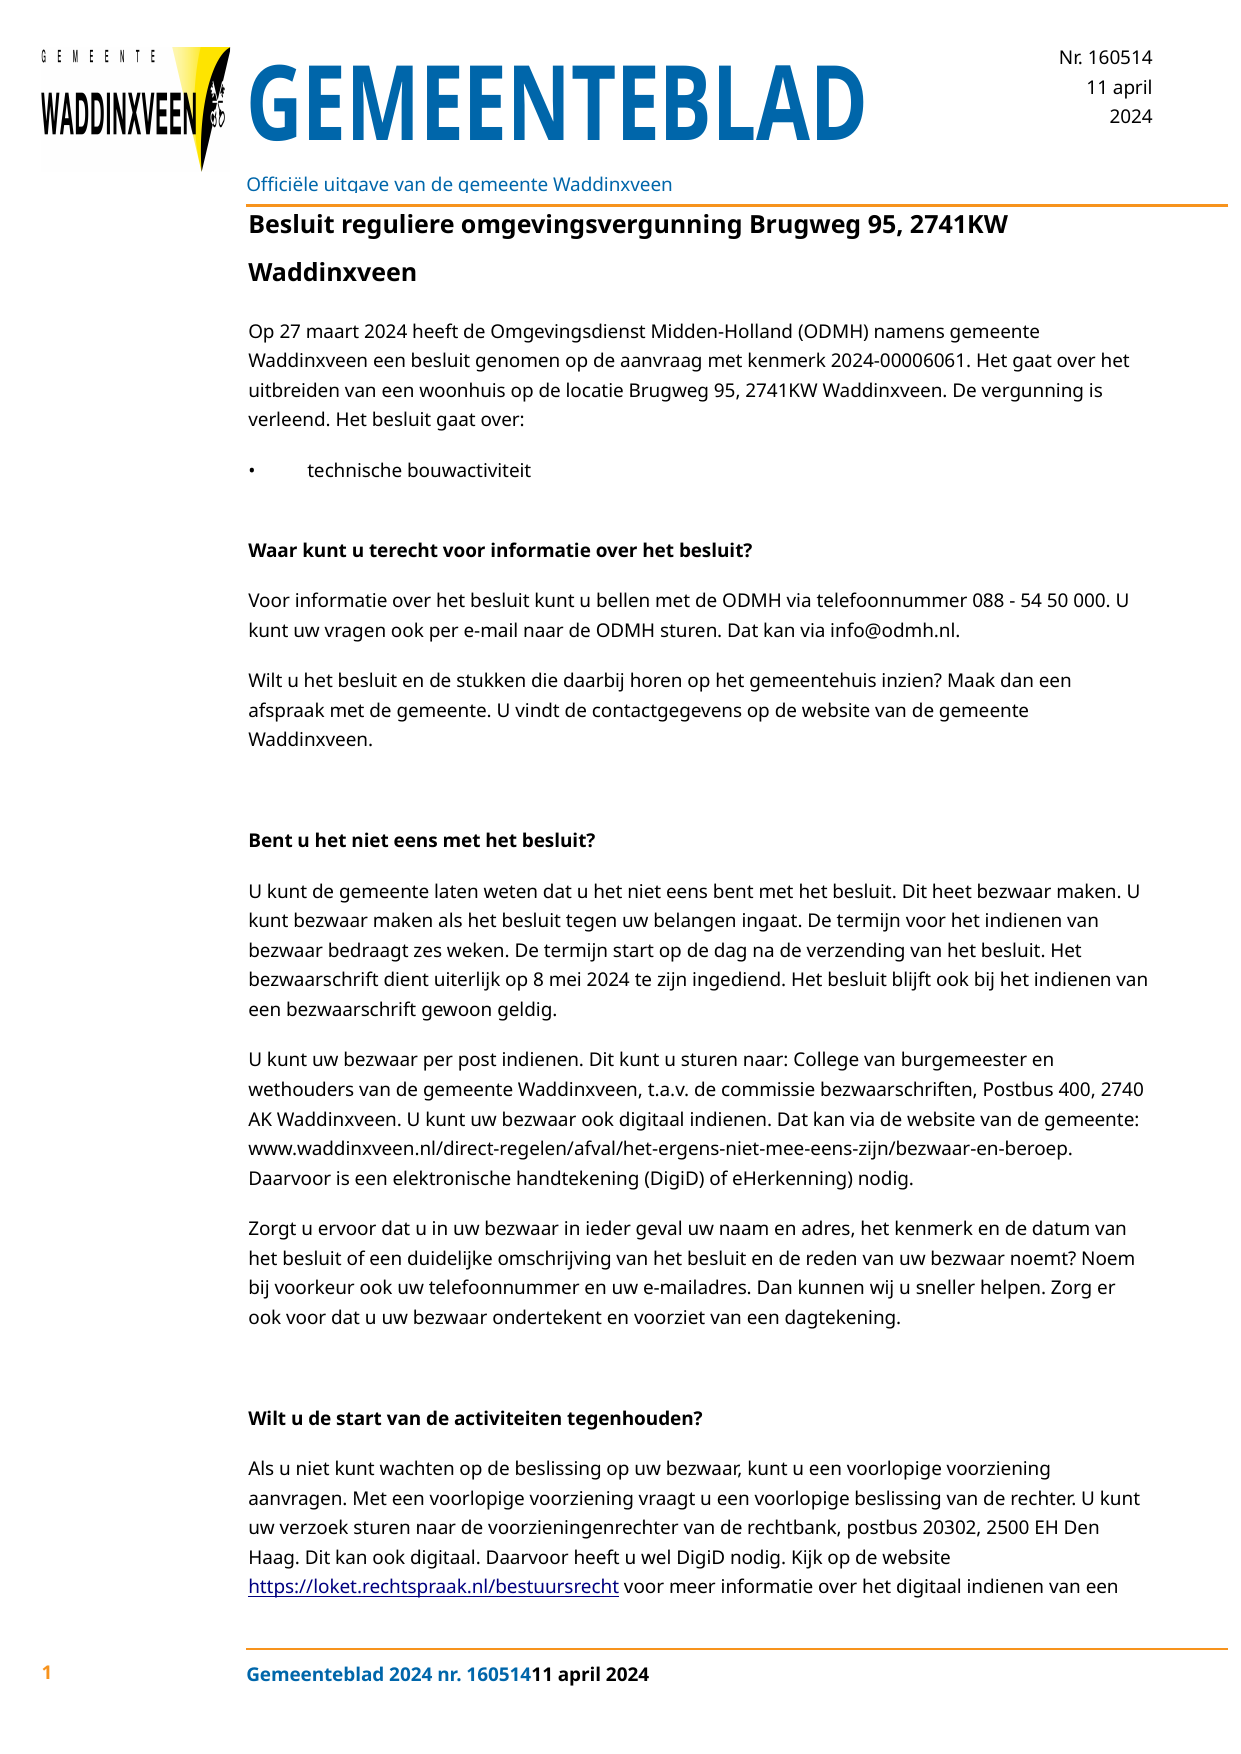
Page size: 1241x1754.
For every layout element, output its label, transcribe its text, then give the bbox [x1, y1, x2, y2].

text Wilt u het besluit en de stukken die daarbij horen op het gemeentehuis inzien? Maak dan een afspraak met de gemeente. U vindt de contactgegevens op de website van de gemeente Waddinxveen. [248, 667, 1152, 752]
text Op 27 maart 2024 heeft de Omgevingsdienst Midden-Holland (ODMH) namens gemeente Waddinxveen een besluit genomen op de aanvraag met kenmerk 2024-00006061. Het gaat over het uitbreiden van een woonhuis op de locatie Brugweg 95, 2741KW Waddinxveen. De vergunning is verleend. Het besluit gaat over: [248, 318, 1152, 432]
text Bent u het niet eens met het besluit? [248, 827, 1152, 853]
text U kunt uw bezwaar per post indienen. Dit kunt u sturen naar: College van burgemeester en wethouders van de gemeente Waddinxveen, t.a.v. de commissie bezwaarschriften, Postbus 400, 2740 AK Waddinxveen. U kunt uw bezwaar ook digitaal indienen. Dat kan via de website van de gemeente: www.waddinxveen.nl/direct-regelen/afval/het-ergens-niet-mee-eens-zijn/bezwaar-en-beroep. Daarvoor is een elektronische handtekening (DigiD) of eHerkenning) nodig. [248, 1047, 1152, 1191]
text U kunt de gemeente laten weten dat u het niet eens bent met het besluit. Dit heet bezwaar maken. U kunt bezwaar maken als het besluit tegen uw belangen ingaat. De termijn voor het indienen van bezwaar bedraagt zes weken. De termijn start op de dag na de verzending van het besluit. Het bezwaarschrift dient uiterlijk op 8 mei 2024 te zijn ingediend. Het besluit blijft ook bij het indienen van een bezwaarschrift gewoon geldig. [248, 878, 1152, 1022]
list technische bouwactiviteit [248, 457, 1152, 483]
text Wilt u de start van de activiteiten tegenhouden? [248, 1405, 1152, 1431]
text Besluit reguliere omgevingsvergunning Brugweg 95, 2741KW Waddinxveen [248, 207, 1152, 288]
text Als u niet kunt wachten op de beslissing op uw bezwaar, kunt u een voorlopige voorziening aanvragen. Met een voorlopige voorziening vraagt u een voorlopige beslissing van de rechter. U kunt uw verzoek sturen naar de voorzieningenrechter van de rechtbank, postbus 20302, 2500 EH Den Haag. Dit kan ook digitaal. Daarvoor heeft u wel DigiD nodig. Kijk op de website https://loket.rechtspraak.nl/bestuursrecht voor meer informatie over het digitaal indienen van een [248, 1455, 1152, 1599]
text Zorgt u ervoor dat u in uw bezwaar in ieder geval uw naam en adres, het kenmerk en de datum van het besluit of een duidelijke omschrijving van het besluit en de reden van uw bezwaar noemt? Noem bij voorkeur ook uw telefoonnummer en uw e-mailadres. Dan kunnen wij u sneller helpen. Zorg er ook voor dat u uw bezwaar ondertekent en voorziet van een dagtekening. [248, 1215, 1152, 1330]
text Voor informatie over het besluit kunt u bellen met de ODMH via telefoonnummer 088 - 54 50 000. U kunt uw vragen ook per e-mail naar de ODMH sturen. Dat kan via info@odmh.nl. [248, 587, 1152, 643]
picture [41, 47, 231, 172]
text Waar kunt u terecht voor informatie over het besluit? [248, 537, 1152, 563]
